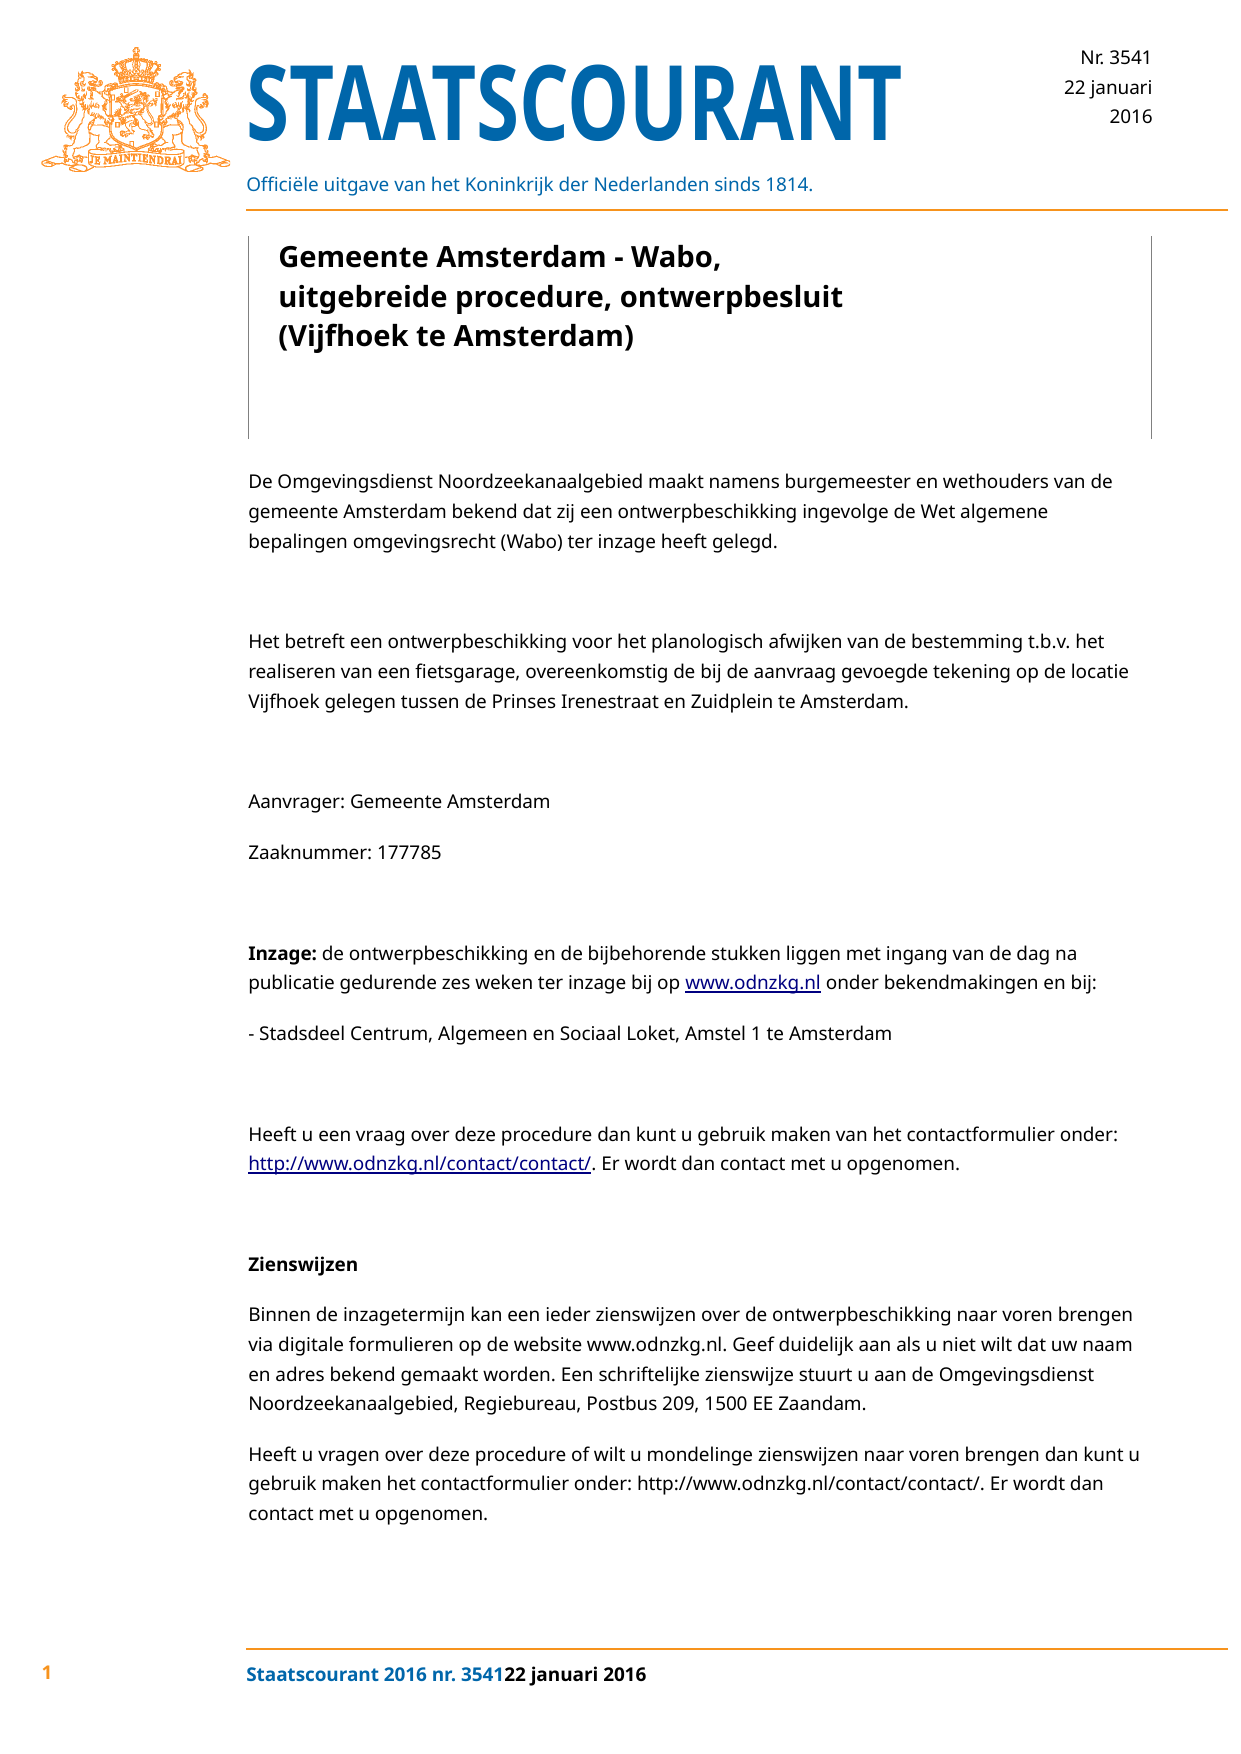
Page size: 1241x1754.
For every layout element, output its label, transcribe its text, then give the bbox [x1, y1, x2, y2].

text Aanvrager: Gemeente Amsterdam [248, 789, 1152, 814]
text Het betreft een ontwerpbeschikking voor het planologisch afwijken van de bestemming t.b.v. het realiseren van een fietsgarage, overeenkomstig de bij de aanvraag gevoegde tekening op de locatie Vijfhoek gelegen tussen de Prinses Irenestraat en Zuidplein te Amsterdam. [248, 629, 1152, 713]
table_header [850, 414, 1151, 439]
picture [41, 47, 231, 172]
text - Stadsdeel Centrum, Algemeen en Sociaal Loket, Amstel 1 te Amsterdam [248, 1020, 1152, 1046]
table_header [850, 236, 912, 413]
table_header [1090, 236, 1151, 413]
text Zienswijzen [248, 1251, 1152, 1277]
text Zaaknummer: 177785 [248, 839, 1152, 865]
table_header Gemeente Amsterdam - Wabo, uitgebreide procedure, ontwerpbesluit (Vijfhoek te Amsterdam) [249, 236, 850, 439]
picture [912, 236, 1090, 414]
text De Omgevingsdienst Noordzeekanaalgebied maakt namens burgemeester en wethouders van de gemeente Amsterdam bekend dat zij een ontwerpbeschikking ingevolge de Wet algemene bepalingen omgevingsrecht (Wabo) ter inzage heeft gelegd. [248, 469, 1152, 553]
text Heeft u een vraag over deze procedure dan kunt u gebruik maken van het contactformulier onder: http://www.odnzkg.nl/contact/contact/. Er wordt dan contact met u opgenomen. [248, 1121, 1152, 1176]
text Binnen de inzagetermijn kan een ieder zienswijzen over de ontwerpbeschikking naar voren brengen via digitale formulieren op de website www.odnzkg.nl. Geef duidelijk aan als u niet wilt dat uw naam en adres bekend gemaakt worden. Een schriftelijke zienswijze stuurt u aan de Omgevingsdienst Noordzeekanaalgebied, Regiebureau, Postbus 209, 1500 EE Zaandam. [248, 1302, 1152, 1416]
text Inzage: de ontwerpbeschikking en de bijbehorende stukken liggen met ingang van de dag na publicatie gedurende zes weken ter inzage bij op www.odnzkg.nl onder bekendmakingen en bij: [248, 940, 1152, 995]
text Heeft u vragen over deze procedure of wilt u mondelinge zienswijzen naar voren brengen dan kunt u gebruik maken het contactformulier onder: http://www.odnzkg.nl/contact/contact/. Er wordt dan contact met u opgenomen. [248, 1441, 1152, 1526]
